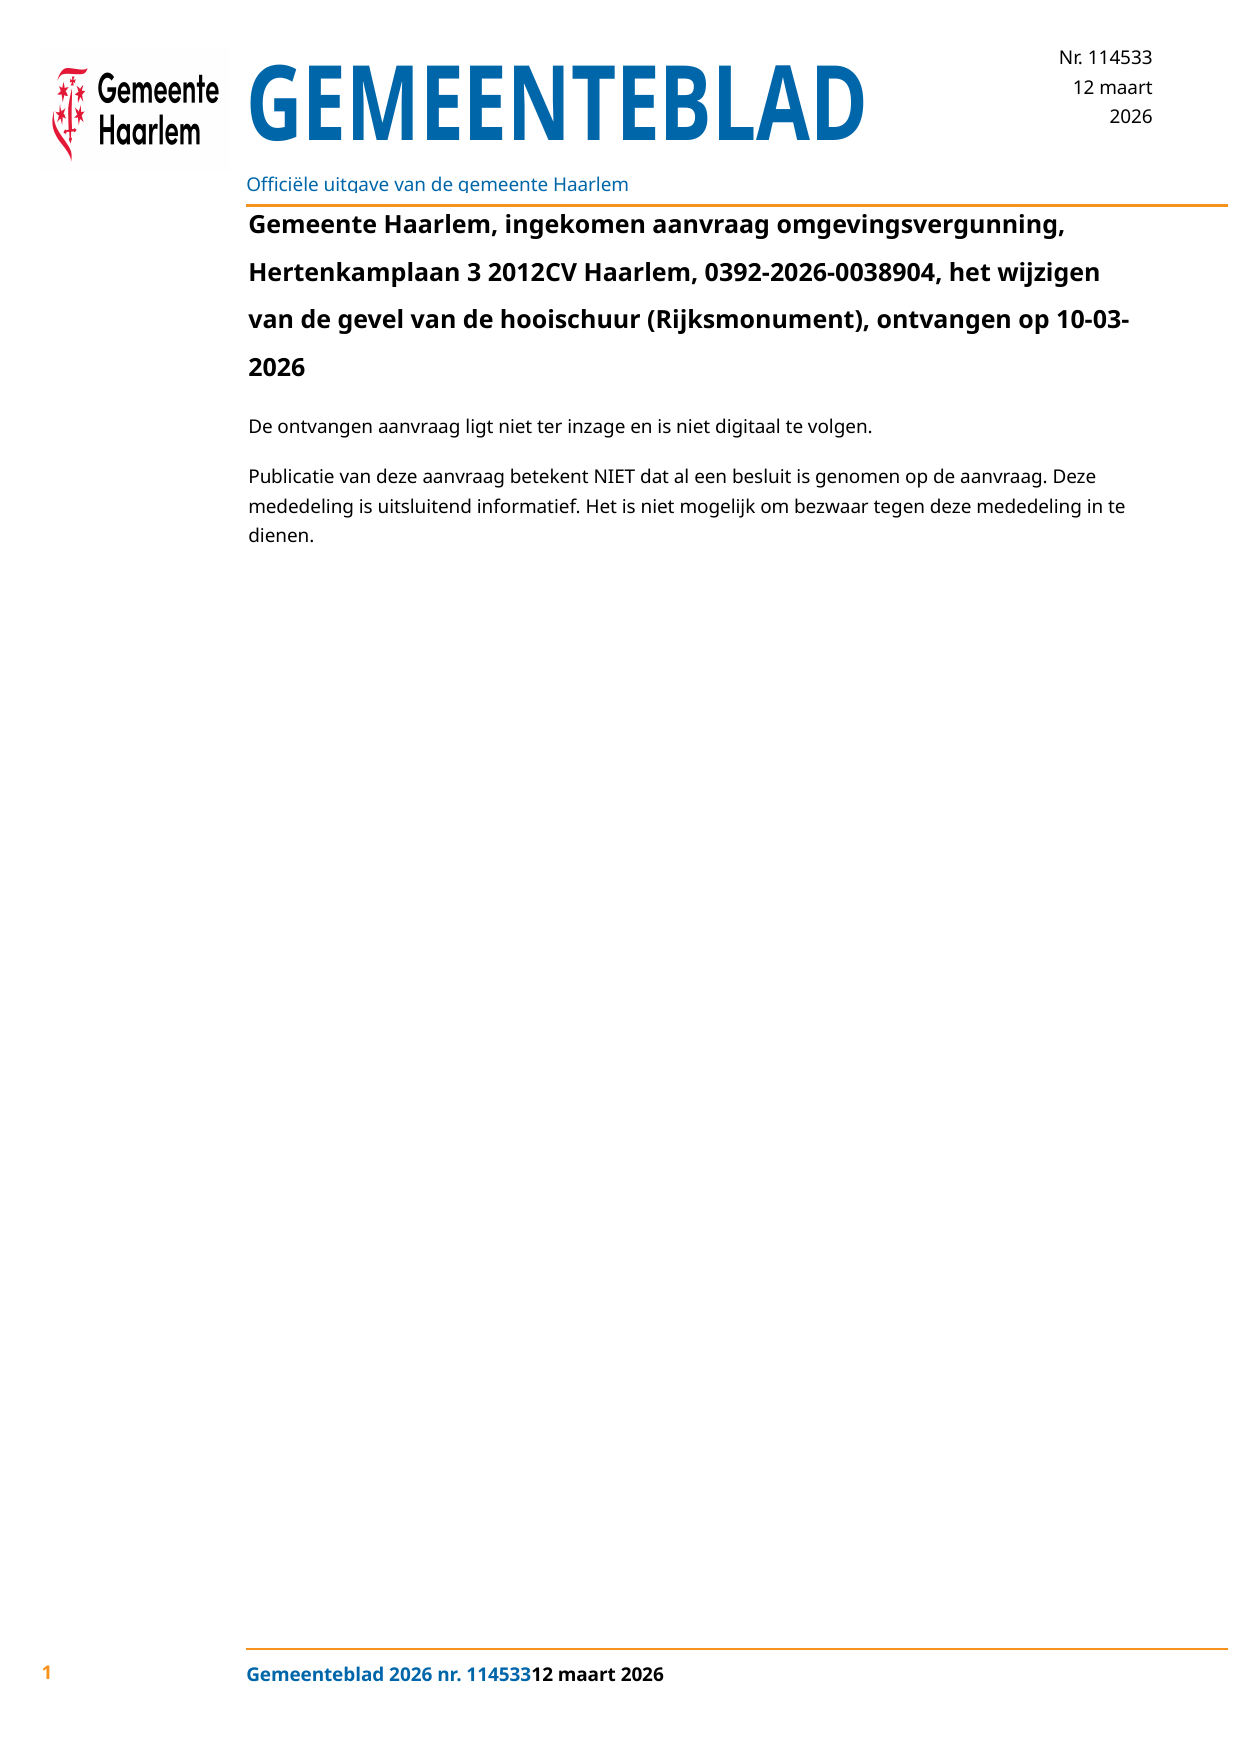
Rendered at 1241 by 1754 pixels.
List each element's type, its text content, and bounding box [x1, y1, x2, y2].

text Gemeente Haarlem, ingekomen aanvraag omgevingsvergunning, Hertenkamplaan 3 2012CV Haarlem, 0392-2026-0038904, het wijzigen van de gevel van de hooischuur (Rijksmonument), ontvangen op 10-03-2026 [248, 207, 1152, 384]
text Publicatie van deze aanvraag betekent NIET dat al een besluit is genomen op de aanvraag. Deze mededeling is uitsluitend informatief. Het is niet mogelijk om bezwaar tegen deze mededeling in te dienen. [248, 463, 1152, 548]
text De ontvangen aanvraag ligt niet ter inzage en is niet digitaal te volgen. [248, 413, 1152, 439]
picture [41, 47, 231, 172]
